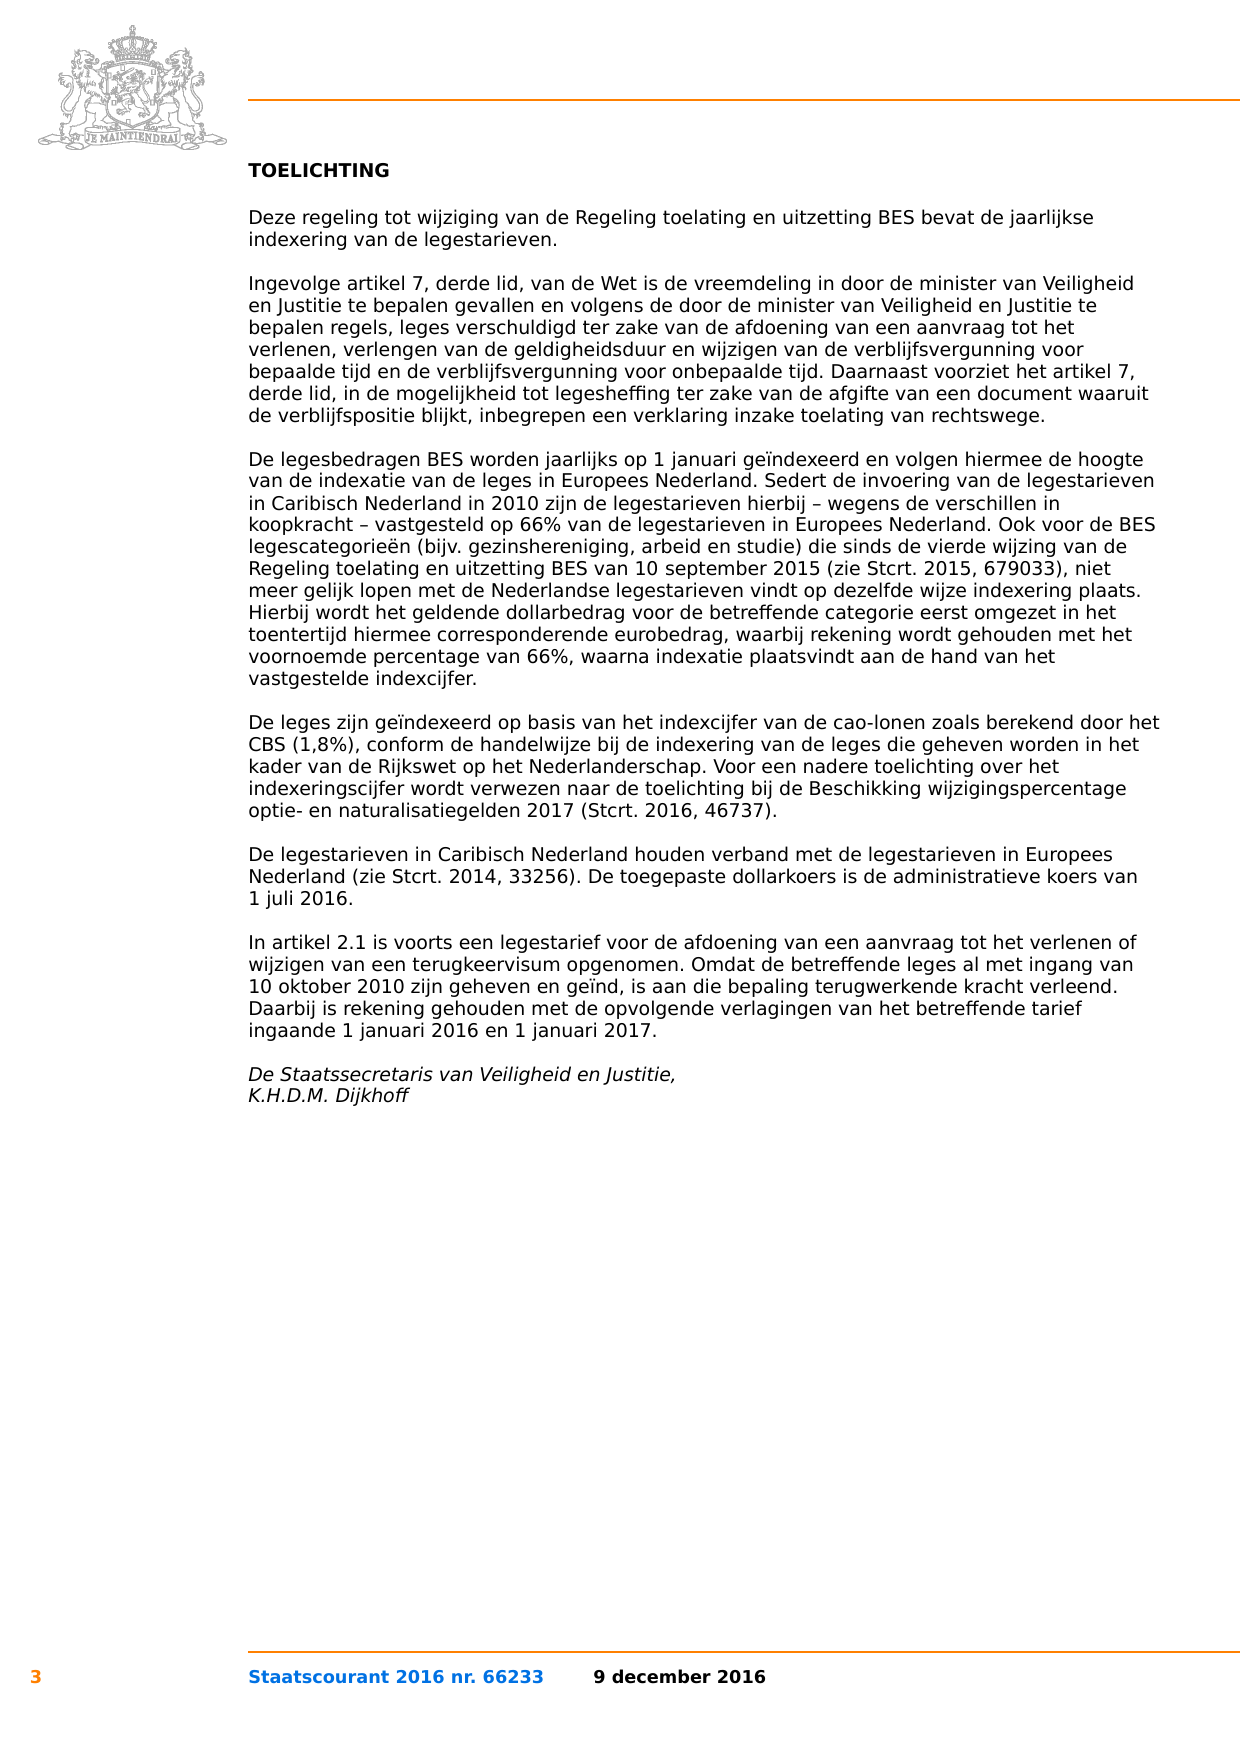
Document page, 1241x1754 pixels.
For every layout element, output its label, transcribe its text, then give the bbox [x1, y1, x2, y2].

picture [38, 25, 227, 150]
text De legesbedragen BES worden jaarlijks op 1 januari geïndexeerd en volgen hiermee de hoogte van de indexatie van de leges in Europees Nederland. Sedert de invoering van de legestarieven in Caribisch Nederland in 2010 zijn de legestarieven hierbij – wegens de verschillen in koopkracht – vastgesteld op 66% van de legestarieven in Europees Nederland. Ook voor de BES legescategorieën (bijv. gezinshereniging, arbeid en studie) die sinds de vierde wijzing van de Regeling toelating en uitzetting BES van 10 september 2015 (zie Stcrt. 2015, 679033), niet meer gelijk lopen met de Nederlandse legestarieven vindt op dezelfde wijze indexering plaats. Hierbij wordt het geldende dollarbedrag voor de betreffende categorie eerst omgezet in het toentertijd hiermee corresponderende eurobedrag, waarbij rekening wordt gehouden met het voornoemde percentage van 66%, waarna indexatie plaatsvindt aan de hand van het vastgestelde indexcijfer. [248, 448, 1163, 690]
text Deze regeling tot wijziging van de Regeling toelating en uitzetting BES bevat de jaarlijkse indexering van de legestarieven. [248, 207, 1163, 251]
text De Staatssecretaris van Veiligheid en Justitie, K.H.D.M. Dijkhoff [248, 1063, 1163, 1107]
text Ingevolge artikel 7, derde lid, van de Wet is de vreemdeling in door de minister van Veiligheid en Justitie te bepalen gevallen en volgens de door de minister van Veiligheid en Justitie te bepalen regels, leges verschuldigd ter zake van de afdoening van een aanvraag tot het verlenen, verlengen van de geldigheidsduur en wijzigen van de verblijfsvergunning voor bepaalde tijd en de verblijfsvergunning voor onbepaalde tijd. Daarnaast voorziet het artikel 7, derde lid, in de mogelijkheid tot legesheffing ter zake van de afgifte van een document waaruit de verblijfspositie blijkt, inbegrepen een verklaring inzake toelating van rechtswege. [248, 273, 1163, 427]
text De legestarieven in Caribisch Nederland houden verband met de legestarieven in Europees Nederland (zie Stcrt. 2014, 33256). De toegepaste dollarkoers is de administratieve koers van 1 juli 2016. [248, 844, 1163, 910]
text In artikel 2.1 is voorts een legestarief voor de afdoening van een aanvraag tot het verlenen of wijzigen van een terugkeervisum opgenomen. Omdat de betreffende leges al met ingang van 10 oktober 2010 zijn geheven en geïnd, is aan die bepaling terugwerkende kracht verleend. Daarbij is rekening gehouden met de opvolgende verlagingen van het betreffende tarief ingaande 1 januari 2016 en 1 januari 2017. [248, 932, 1163, 1042]
subtitle TOELICHTING [248, 160, 1163, 182]
text De leges zijn geïndexeerd op basis van het indexcijfer van de cao-lonen zoals berekend door het CBS (1,8%), conform de handelwijze bij de indexering van de leges die geheven worden in het kader van de Rijkswet op het Nederlanderschap. Voor een nadere toelichting over het indexeringscijfer wordt verwezen naar de toelichting bij de Beschikking wijzigingspercentage optie- en naturalisatiegelden 2017 (Stcrt. 2016, 46737). [248, 712, 1163, 822]
